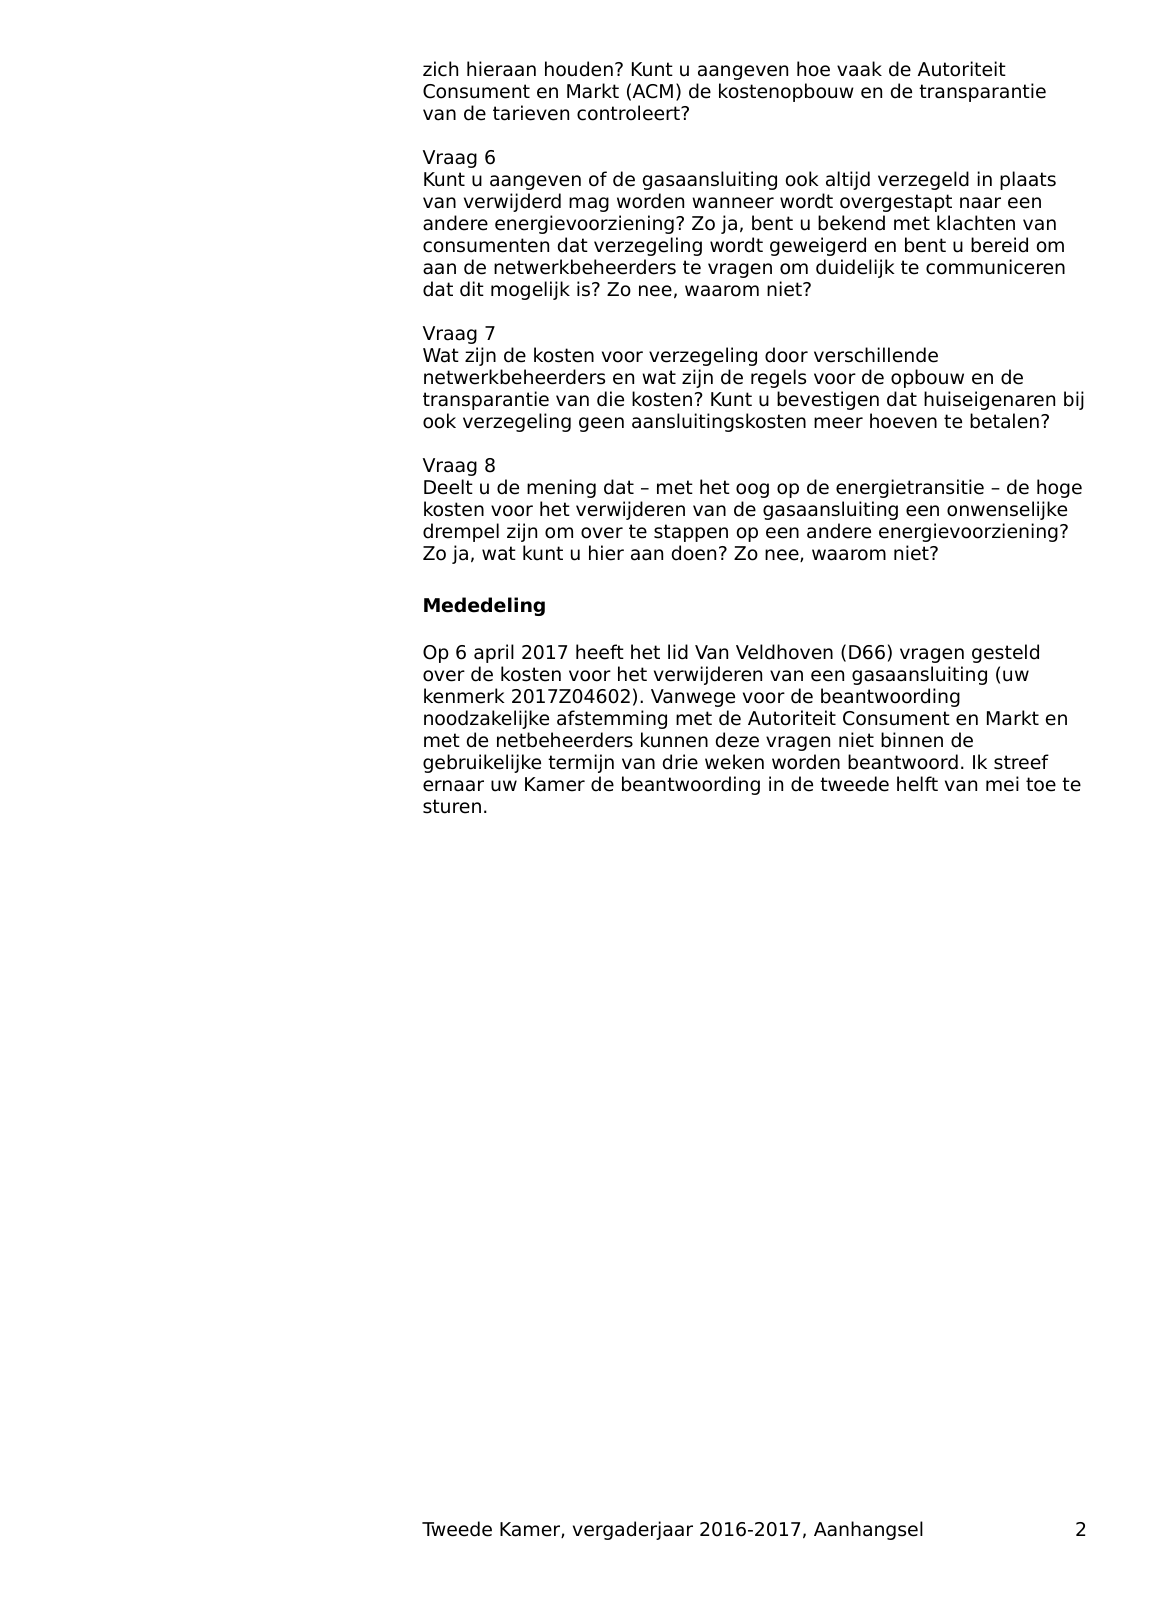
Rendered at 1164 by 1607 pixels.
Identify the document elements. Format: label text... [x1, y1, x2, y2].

text Vraag 8 [422, 455, 1087, 477]
subtitle Mededeling [422, 595, 1087, 617]
text Kunt u aangeven of de gasaansluiting ook altijd verzegeld in plaats van verwijderd mag worden wanneer wordt overgestapt naar een andere energievoorziening? Zo ja, bent u bekend met klachten van consumenten dat verzegeling wordt geweigerd en bent u bereid om aan de netwerkbeheerders te vragen om duidelijk te communiceren dat dit mogelijk is? Zo nee, waarom niet? [422, 169, 1087, 301]
text zich hieraan houden? Kunt u aangeven hoe vaak de Autoriteit Consument en Markt (ACM) de kostenopbouw en de transparantie van de tarieven controleert? [422, 59, 1087, 125]
text Deelt u de mening dat – met het oog op de energietransitie – de hoge kosten voor het verwijderen van de gasaansluiting een onwenselijke drempel zijn om over te stappen op een andere energievoorziening? Zo ja, wat kunt u hier aan doen? Zo nee, waarom niet? [422, 477, 1087, 565]
text Vraag 7 [422, 323, 1087, 345]
text Wat zijn de kosten voor verzegeling door verschillende netwerkbeheerders en wat zijn de regels voor de opbouw en de transparantie van die kosten? Kunt u bevestigen dat huiseigenaren bij ook verzegeling geen aansluitingskosten meer hoeven te betalen? [422, 345, 1087, 433]
text Op 6 april 2017 heeft het lid Van Veldhoven (D66) vragen gesteld over de kosten voor het verwijderen van een gasaansluiting (uw kenmerk 2017Z04602). Vanwege voor de beantwoording noodzakelijke afstemming met de Autoriteit Consument en Markt en met de netbeheerders kunnen deze vragen niet binnen de gebruikelijke termijn van drie weken worden beantwoord. Ik streef ernaar uw Kamer de beantwoording in de tweede helft van mei toe te sturen. [422, 642, 1087, 818]
text Vraag 6 [422, 147, 1087, 169]
